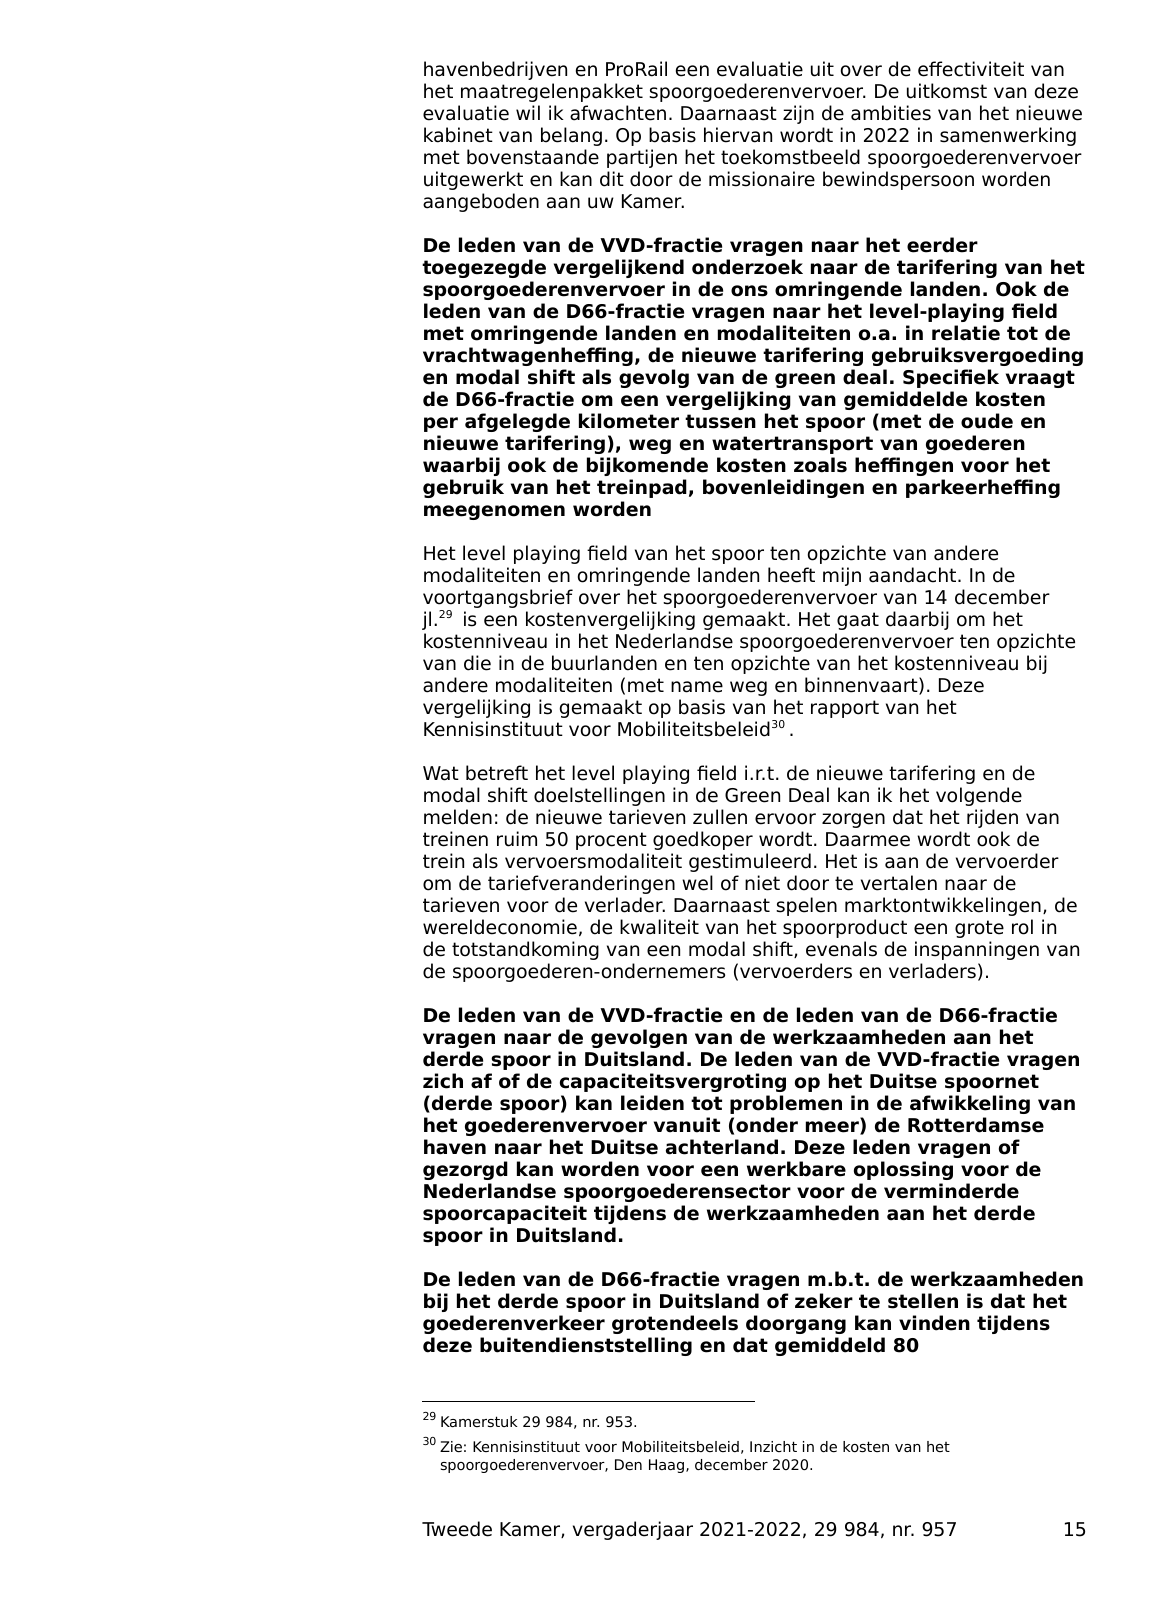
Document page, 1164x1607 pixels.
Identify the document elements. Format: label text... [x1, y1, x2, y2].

text havenbedrijven en ProRail een evaluatie uit over de effectiviteit van het maatregelenpakket spoorgoederenvervoer. De uitkomst van deze evaluatie wil ik afwachten. Daarnaast zijn de ambities van het nieuwe kabinet van belang. Op basis hiervan wordt in 2022 in samenwerking met bovenstaande partijen het toekomstbeeld spoorgoederenvervoer uitgewerkt en kan dit door de missionaire bewindspersoon worden aangeboden aan uw Kamer. [422, 59, 1087, 213]
text Zie: Kennisinstituut voor Mobiliteitsbeleid, Inzicht in de kosten van het spoorgoederenvervoer, Den Haag, december 2020. [422, 1435, 1087, 1474]
text De leden van de D66-fractie vragen m.b.t. de werkzaamheden bij het derde spoor in Duitsland of zeker te stellen is dat het goederenverkeer grotendeels doorgang kan vinden tijdens deze buitendienststelling en dat gemiddeld 80 [422, 1269, 1087, 1357]
text De leden van de VVD-fractie vragen naar het eerder toegezegde vergelijkend onderzoek naar de tarifering van het spoorgoederenvervoer in de ons omringende landen. Ook de leden van de D66-fractie vragen naar het level-playing field met omringende landen en modaliteiten o.a. in relatie tot de vrachtwagenheffing, de nieuwe tarifering gebruiksvergoeding en modal shift als gevolg van de green deal. Specifiek vraagt de D66-fractie om een vergelijking van gemiddelde kosten per afgelegde kilometer tussen het spoor (met de oude en nieuwe tarifering), weg en watertransport van goederen waarbij ook de bijkomende kosten zoals heffingen voor het gebruik van het treinpad, bovenleidingen en parkeerheffing meegenomen worden [422, 235, 1087, 521]
text De leden van de VVD-fractie en de leden van de D66-fractie vragen naar de gevolgen van de werkzaamheden aan het derde spoor in Duitsland. De leden van de VVD-fractie vragen zich af of de capaciteitsvergroting op het Duitse spoornet (derde spoor) kan leiden tot problemen in de afwikkeling van het goederenvervoer vanuit (onder meer) de Rotterdamse haven naar het Duitse achterland. Deze leden vragen of gezorgd kan worden voor een werkbare oplossing voor de Nederlandse spoorgoederensector voor de verminderde spoorcapaciteit tijdens de werkzaamheden aan het derde spoor in Duitsland. [422, 1005, 1087, 1247]
text Kamerstuk 29 984, nr. 953. [422, 1410, 1087, 1432]
text Wat betreft het level playing field i.r.t. de nieuwe tarifering en de modal shift doelstellingen in de Green Deal kan ik het volgende melden: de nieuwe tarieven zullen ervoor zorgen dat het rijden van treinen ruim 50 procent goedkoper wordt. Daarmee wordt ook de trein als vervoersmodaliteit gestimuleerd. Het is aan de vervoerder om de tariefveranderingen wel of niet door te vertalen naar de tarieven voor de verlader. Daarnaast spelen marktontwikkelingen, de wereldeconomie, de kwaliteit van het spoorproduct een grote rol in de totstandkoming van een modal shift, evenals de inspanningen van de spoorgoederen-ondernemers (vervoerders en verladers). [422, 763, 1087, 983]
text Het level playing field van het spoor ten opzichte van andere modaliteiten en omringende landen heeft mijn aandacht. In de voortgangsbrief over het spoorgoederenvervoer van 14 december jl. is een kostenvergelijking gemaakt. Het gaat daarbij om het kostenniveau in het Nederlandse spoorgoederenvervoer ten opzichte van die in de buurlanden en ten opzichte van het kostenniveau bij andere modaliteiten (met name weg en binnenvaart). Deze vergelijking is gemaakt op basis van het rapport van het Kennisinstituut voor Mobiliteitsbeleid. [422, 543, 1087, 741]
